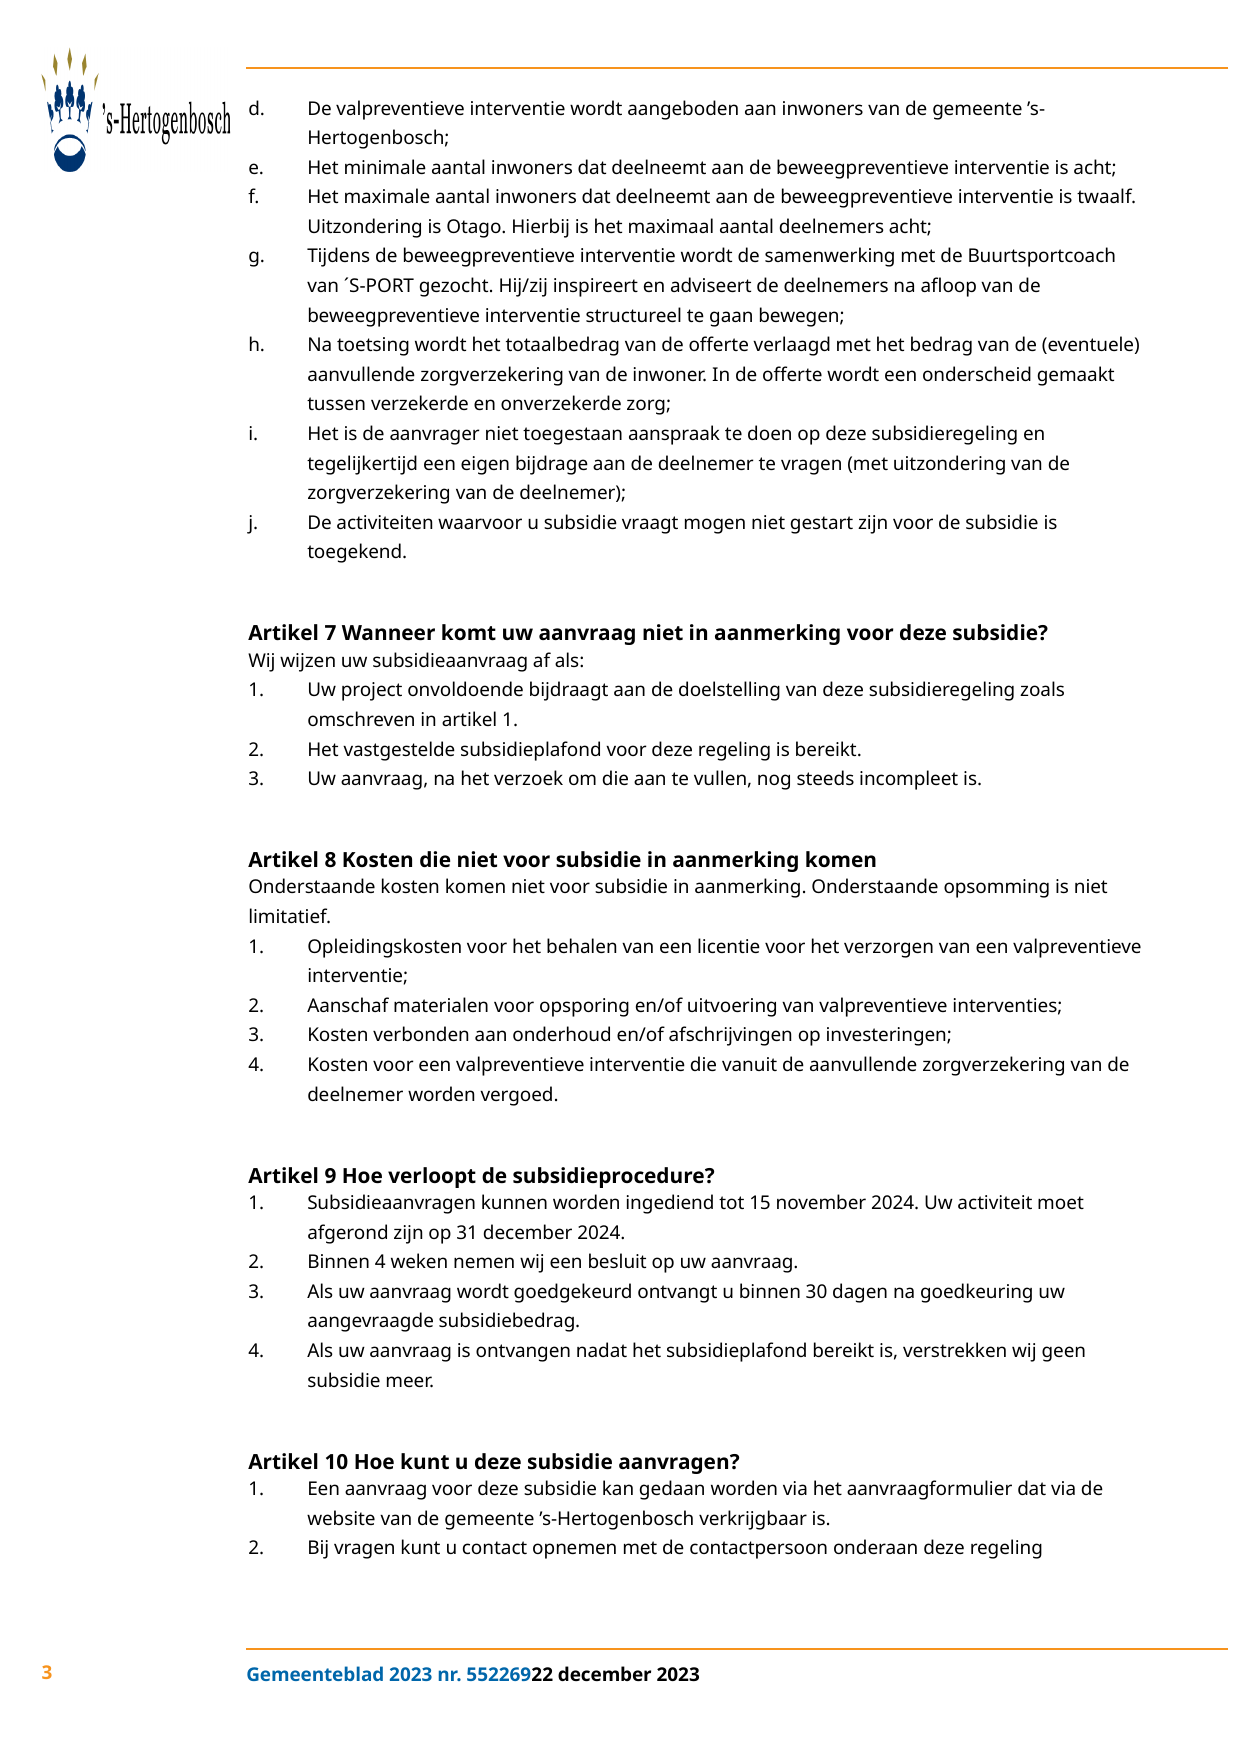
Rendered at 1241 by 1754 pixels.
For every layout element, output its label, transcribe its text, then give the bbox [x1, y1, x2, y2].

list Het maximale aantal inwoners dat deelneemt aan de beweegpreventieve interventie is twaalf. Uitzondering is Otago. Hierbij is het maximaal aantal deelnemers acht; [248, 183, 1152, 239]
list Uw aanvraag, na het verzoek om die aan te vullen, nog steeds incompleet is. [248, 765, 1152, 791]
list Kosten voor een valpreventieve interventie die vanuit de aanvullende zorgverzekering van de deelnemer worden vergoed. [248, 1051, 1152, 1107]
list Na toetsing wordt het totaalbedrag van de offerte verlaagd met het bedrag van de (eventuele) aanvullende zorgverzekering van de inwoner. In de offerte wordt een onderscheid gemaakt tussen verzekerde en onverzekerde zorg; [248, 331, 1152, 416]
list De activiteiten waarvoor u subsidie vraagt mogen niet gestart zijn voor de subsidie is toegekend. [248, 509, 1152, 564]
list Opleidingskosten voor het behalen van een licentie voor het verzorgen van een valpreventieve interventie; [248, 933, 1152, 988]
text Onderstaande kosten komen niet voor subsidie in aanmerking. Onderstaande opsomming is niet limitatief. [248, 874, 1152, 929]
picture [41, 47, 231, 172]
list De valpreventieve interventie wordt aangeboden aan inwoners van de gemeente ’s-Hertogenbosch; [248, 95, 1152, 150]
list Binnen 4 weken nemen wij een besluit op uw aanvraag. [248, 1248, 1152, 1274]
list Als uw aanvraag is ontvangen nadat het subsidieplafond bereikt is, verstrekken wij geen subsidie meer. [248, 1337, 1152, 1392]
list Subsidieaanvragen kunnen worden ingediend tot 15 november 2024. Uw activiteit moet afgerond zijn op 31 december 2024. [248, 1189, 1152, 1244]
text Artikel 9 Hoe verloopt de subsidieprocedure? [248, 1161, 1152, 1189]
list Als uw aanvraag wordt goedgekeurd ontvangt u binnen 30 dagen na goedkeuring uw aangevraagde subsidiebedrag. [248, 1278, 1152, 1333]
list Een aanvraag voor deze subsidie kan gedaan worden via het aanvraagformulier dat via de website van de gemeente ’s-Hertogenbosch verkrijgbaar is. [248, 1475, 1152, 1531]
list Het vastgestelde subsidieplafond voor deze regeling is bereikt. [248, 736, 1152, 761]
text Artikel 10 Hoe kunt u deze subsidie aanvragen? [248, 1447, 1152, 1475]
list Het minimale aantal inwoners dat deelneemt aan de beweegpreventieve interventie is acht; [248, 154, 1152, 180]
text Wij wijzen uw subsidieaanvraag af als: [248, 647, 1152, 673]
list Het is de aanvrager niet toegestaan aanspraak te doen op deze subsidieregeling en tegelijkertijd een eigen bijdrage aan de deelnemer te vragen (met uitzondering van de zorgverzekering van de deelnemer); [248, 420, 1152, 505]
text Artikel 7 Wanneer komt uw aanvraag niet in aanmerking voor deze subsidie? [248, 618, 1152, 647]
list Uw project onvoldoende bijdraagt aan de doelstelling van deze subsidieregeling zoals omschreven in artikel 1. [248, 677, 1152, 732]
list Aanschaf materialen voor opsporing en/of uitvoering van valpreventieve interventies; [248, 992, 1152, 1018]
list Tijdens de beweegpreventieve interventie wordt de samenwerking met de Buurtsportcoach van ´S-PORT gezocht. Hij/zij inspireert en adviseert de deelnemers na afloop van de beweegpreventieve interventie structureel te gaan bewegen; [248, 243, 1152, 328]
list Kosten verbonden aan onderhoud en/of afschrijvingen op investeringen; [248, 1022, 1152, 1047]
text Artikel 8 Kosten die niet voor subsidie in aanmerking komen [248, 845, 1152, 874]
list Bij vragen kunt u contact opnemen met de contactpersoon onderaan deze regeling [248, 1534, 1152, 1560]
